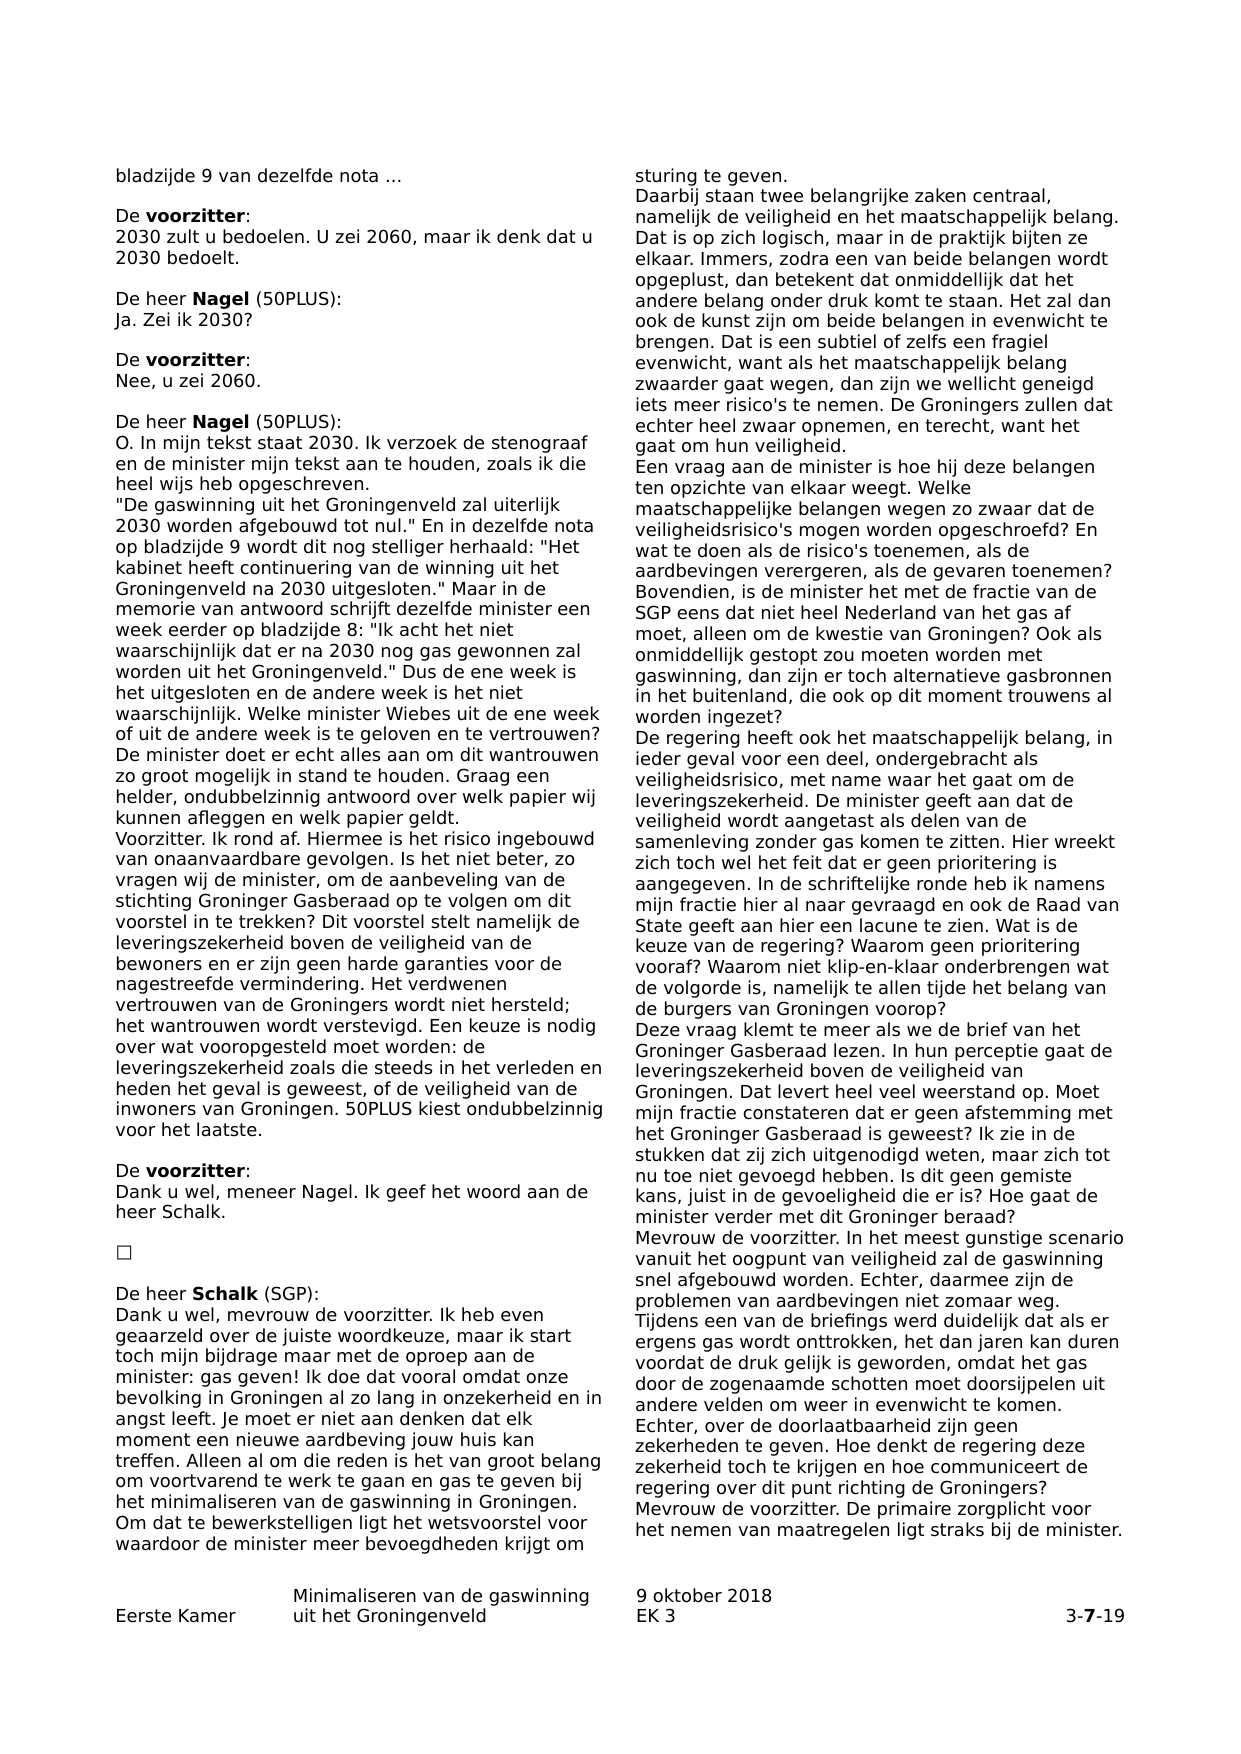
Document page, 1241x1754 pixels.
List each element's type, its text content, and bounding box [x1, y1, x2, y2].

text Nee, u zei 2060. [115, 371, 605, 392]
text Daarbij staan twee belangrijke zaken centraal, namelijk de veiligheid en het maatschappelijk belang. Dat is op zich logisch, maar in de praktijk bijten ze elkaar. Immers, zodra een van beide belangen wordt opgeplust, dan betekent dat onmiddellijk dat het andere belang onder druk komt te staan. Het zal dan ook de kunst zijn om beide belangen in evenwicht te brengen. Dat is een subtiel of zelfs een fragiel evenwicht, want als het maatschappelijk belang zwaarder gaat wegen, dan zijn we wellicht geneigd iets meer risico's te nemen. De Groningers zullen dat echter heel zwaar opnemen, en terecht, want het gaat om hun veiligheid. [635, 186, 1125, 457]
text De heer Nagel (50PLUS): [115, 288, 605, 309]
text Een vraag aan de minister is hoe hij deze belangen ten opzichte van elkaar weegt. Welke maatschappelijke belangen wegen zo zwaar dat de veiligheidsrisico's mogen worden opgeschroefd? En wat te doen als de risico's toenemen, als de aardbevingen verergeren, als de gevaren toenemen? Bovendien, is de minister het met de fractie van de SGP eens dat niet heel Nederland van het gas af moet, alleen om de kwestie van Groningen? Ook als onmiddellijk gestopt zou moeten worden met gaswinning, dan zijn er toch alternatieve gasbronnen in het buitenland, die ook op dit moment trouwens al worden ingezet? [635, 457, 1125, 728]
text "De gaswinning uit het Groningenveld zal uiterlijk 2030 worden afgebouwd tot nul." En in dezelfde nota op bladzijde 9 wordt dit nog stelliger herhaald: "Het kabinet heeft continuering van de winning uit het Groningenveld na 2030 uitgesloten." Maar in de memorie van antwoord schrijft dezelfde minister een week eerder op bladzijde 8: "Ik acht het niet waarschijnlijk dat er na 2030 nog gas gewonnen zal worden uit het Groningenveld." Dus de ene week is het uitgesloten en de andere week is het niet waarschijnlijk. Welke minister Wiebes uit de ene week of uit de andere week is te geloven en te vertrouwen? De minister doet er echt alles aan om dit wantrouwen zo groot mogelijk in stand te houden. Graag een helder, ondubbelzinnig antwoord over welk papier wij kunnen afleggen en welk papier geldt. [115, 495, 605, 828]
text bladzijde 9 van dezelfde nota ... [115, 165, 605, 186]
text Voorzitter. Ik rond af. Hiermee is het risico ingebouwd van onaanvaardbare gevolgen. Is het niet beter, zo vragen wij de minister, om de aanbeveling van de stichting Groninger Gasberaad op te volgen om dit voorstel in te trekken? Dit voorstel stelt namelijk de leveringszekerheid boven de veiligheid van de bewoners en er zijn geen harde garanties voor de nagestreefde vermindering. Het verdwenen vertrouwen van de Groningers wordt niet hersteld; het wantrouwen wordt verstevigd. Een keuze is nodig over wat vooropgesteld moet worden: de leveringszekerheid zoals die steeds in het verleden en heden het geval is geweest, of de veiligheid van de inwoners van Groningen. 50PLUS kiest ondubbelzinnig voor het laatste. [115, 828, 605, 1141]
text Deze vraag klemt te meer als we de brief van het Groninger Gasberaad lezen. In hun perceptie gaat de leveringszekerheid boven de veiligheid van Groningen. Dat levert heel veel weerstand op. Moet mijn fractie constateren dat er geen afstemming met het Groninger Gasberaad is geweest? Ik zie in de stukken dat zij zich uitgenodigd weten, maar zich tot nu toe niet gevoegd hebben. Is dit geen gemiste kans, juist in de gevoeligheid die er is? Hoe gaat de minister verder met dit Groninger beraad? [635, 1019, 1125, 1228]
text sturing te geven. [635, 165, 1125, 186]
text O. In mijn tekst staat 2030. Ik verzoek de stenograaf en de minister mijn tekst aan te houden, zoals ik die heel wijs heb opgeschreven. [115, 432, 605, 495]
text Mevrouw de voorzitter. In het meest gunstige scenario vanuit het oogpunt van veiligheid zal de gaswinning snel afgebouwd worden. Echter, daarmee zijn de problemen van aardbevingen niet zomaar weg. Tijdens een van de briefings werd duidelijk dat als er ergens gas wordt onttrokken, het dan jaren kan duren voordat de druk gelijk is geworden, omdat het gas door de zogenaamde schotten moet doorsijpelen uit andere velden om weer in evenwicht te komen. Echter, over de doorlaatbaarheid zijn geen zekerheden te geven. Hoe denkt de regering deze zekerheid toch te krijgen en hoe communiceert de regering over dit punt richting de Groningers? [635, 1228, 1125, 1499]
text Dank u wel, meneer Nagel. Ik geef het woord aan de heer Schalk. [115, 1181, 605, 1223]
text De regering heeft ook het maatschappelijk belang, in ieder geval voor een deel, ondergebracht als veiligheidsrisico, met name waar het gaat om de leveringszekerheid. De minister geeft aan dat de veiligheid wordt aangetast als delen van de samenleving zonder gas komen te zitten. Hier wreekt zich toch wel het feit dat er geen prioritering is aangegeven. In de schriftelijke ronde heb ik namens mijn fractie hier al naar gevraagd en ook de Raad van State geeft aan hier een lacune te zien. Wat is de keuze van de regering? Waarom geen prioritering vooraf? Waarom niet klip-en-klaar onderbrengen wat de volgorde is, namelijk te allen tijde het belang van de burgers van Groningen voorop? [635, 728, 1125, 1019]
text ⬜ [115, 1243, 605, 1264]
text Mevrouw de voorzitter. De primaire zorgplicht voor het nemen van maatregelen ligt straks bij de minister. [635, 1499, 1125, 1540]
text De voorzitter: [115, 206, 605, 227]
text Dank u wel, mevrouw de voorzitter. Ik heb even geaarzeld over de juiste woordkeuze, maar ik start toch mijn bijdrage maar met de oproep aan de minister: gas geven! Ik doe dat vooral omdat onze bevolking in Groningen al zo lang in onzekerheid en in angst leeft. Je moet er niet aan denken dat elk moment een nieuwe aardbeving jouw huis kan treffen. Alleen al om die reden is het van groot belang om voortvarend te werk te gaan en gas te geven bij het minimaliseren van de gaswinning in Groningen. Om dat te bewerkstelligen ligt het wetsvoorstel voor waardoor de minister meer bevoegdheden krijgt om [115, 1304, 605, 1554]
text Ja. Zei ik 2030? [115, 309, 605, 330]
text De heer Schalk (SGP): [115, 1284, 605, 1304]
text 2030 zult u bedoelen. U zei 2060, maar ik denk dat u 2030 bedoelt. [115, 227, 605, 268]
text De voorzitter: [115, 350, 605, 371]
text De voorzitter: [115, 1161, 605, 1181]
text De heer Nagel (50PLUS): [115, 412, 605, 432]
